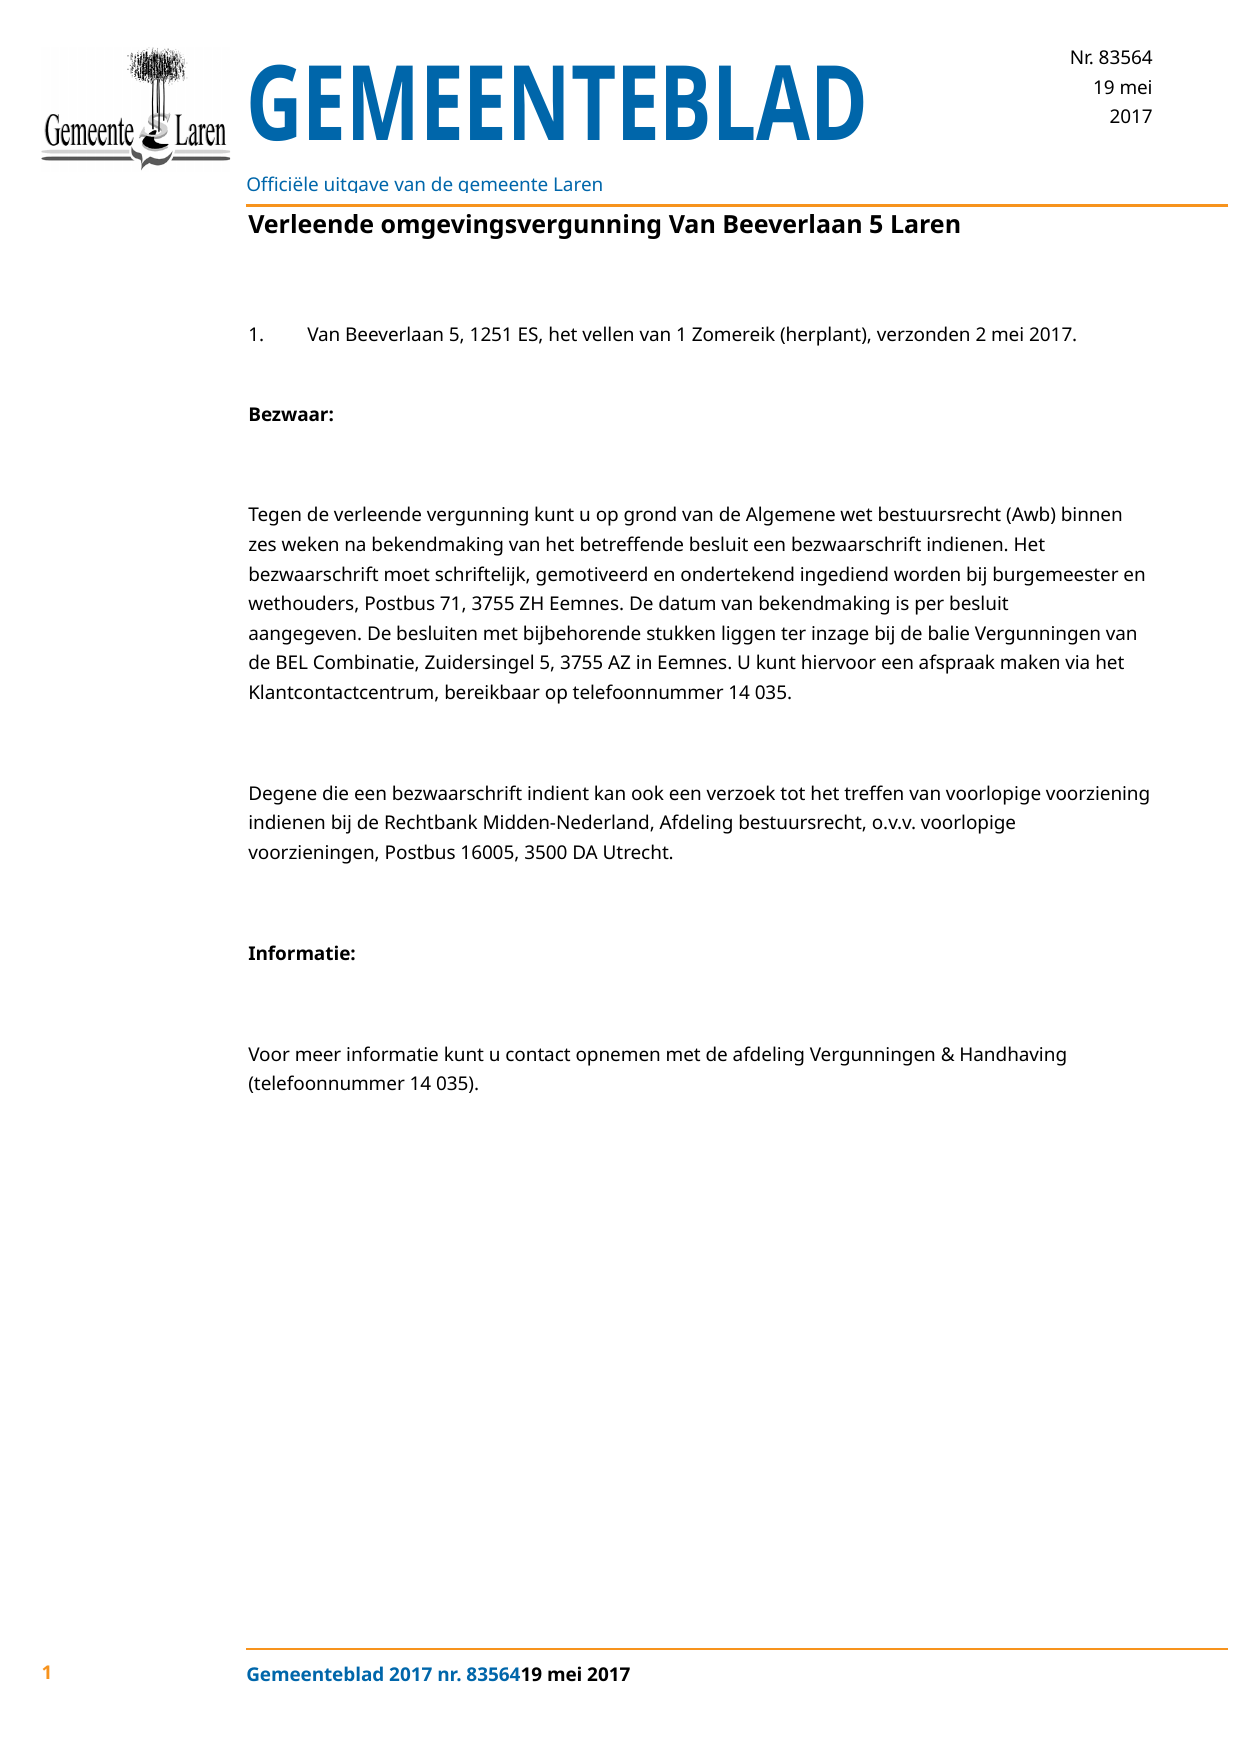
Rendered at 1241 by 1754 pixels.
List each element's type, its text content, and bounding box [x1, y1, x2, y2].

text Degene die een bezwaarschrift indient kan ook een verzoek tot het treffen van voorlopige voorziening indienen bij de Rechtbank Midden-Nederland, Afdeling bestuursrecht, o.v.v. voorlopige voorzieningen, Postbus 16005, 3500 DA Utrecht. [248, 780, 1152, 865]
picture [41, 47, 231, 172]
text Bezwaar: [248, 401, 1152, 426]
text Voor meer informatie kunt u contact opnemen met de afdeling Vergunningen & Handhaving (telefoonnummer 14 035). [248, 1041, 1152, 1096]
list Van Beeverlaan 5, 1251 ES, het vellen van 1 Zomereik (herplant), verzonden 2 mei 2017. [248, 321, 1152, 346]
text Tegen de verleende vergunning kunt u op grond van de Algemene wet bestuursrecht (Awb) binnen zes weken na bekendmaking van het betreffende besluit een bezwaarschrift indienen. Het bezwaarschrift moet schriftelijk, gemotiveerd en ondertekend ingediend worden bij burgemeester en wethouders, Postbus 71, 3755 ZH Eemnes. De datum van bekendmaking is per besluit aangegeven. De besluiten met bijbehorende stukken liggen ter inzage bij de balie Vergunningen van de BEL Combinatie, Zuidersingel 5, 3755 AZ in Eemnes. U kunt hiervoor een afspraak maken via het Klantcontactcentrum, bereikbaar op telefoonnummer 14 035. [248, 502, 1152, 705]
text Verleende omgevingsvergunning Van Beeverlaan 5 Laren [248, 207, 1152, 241]
text Informatie: [248, 940, 1152, 966]
